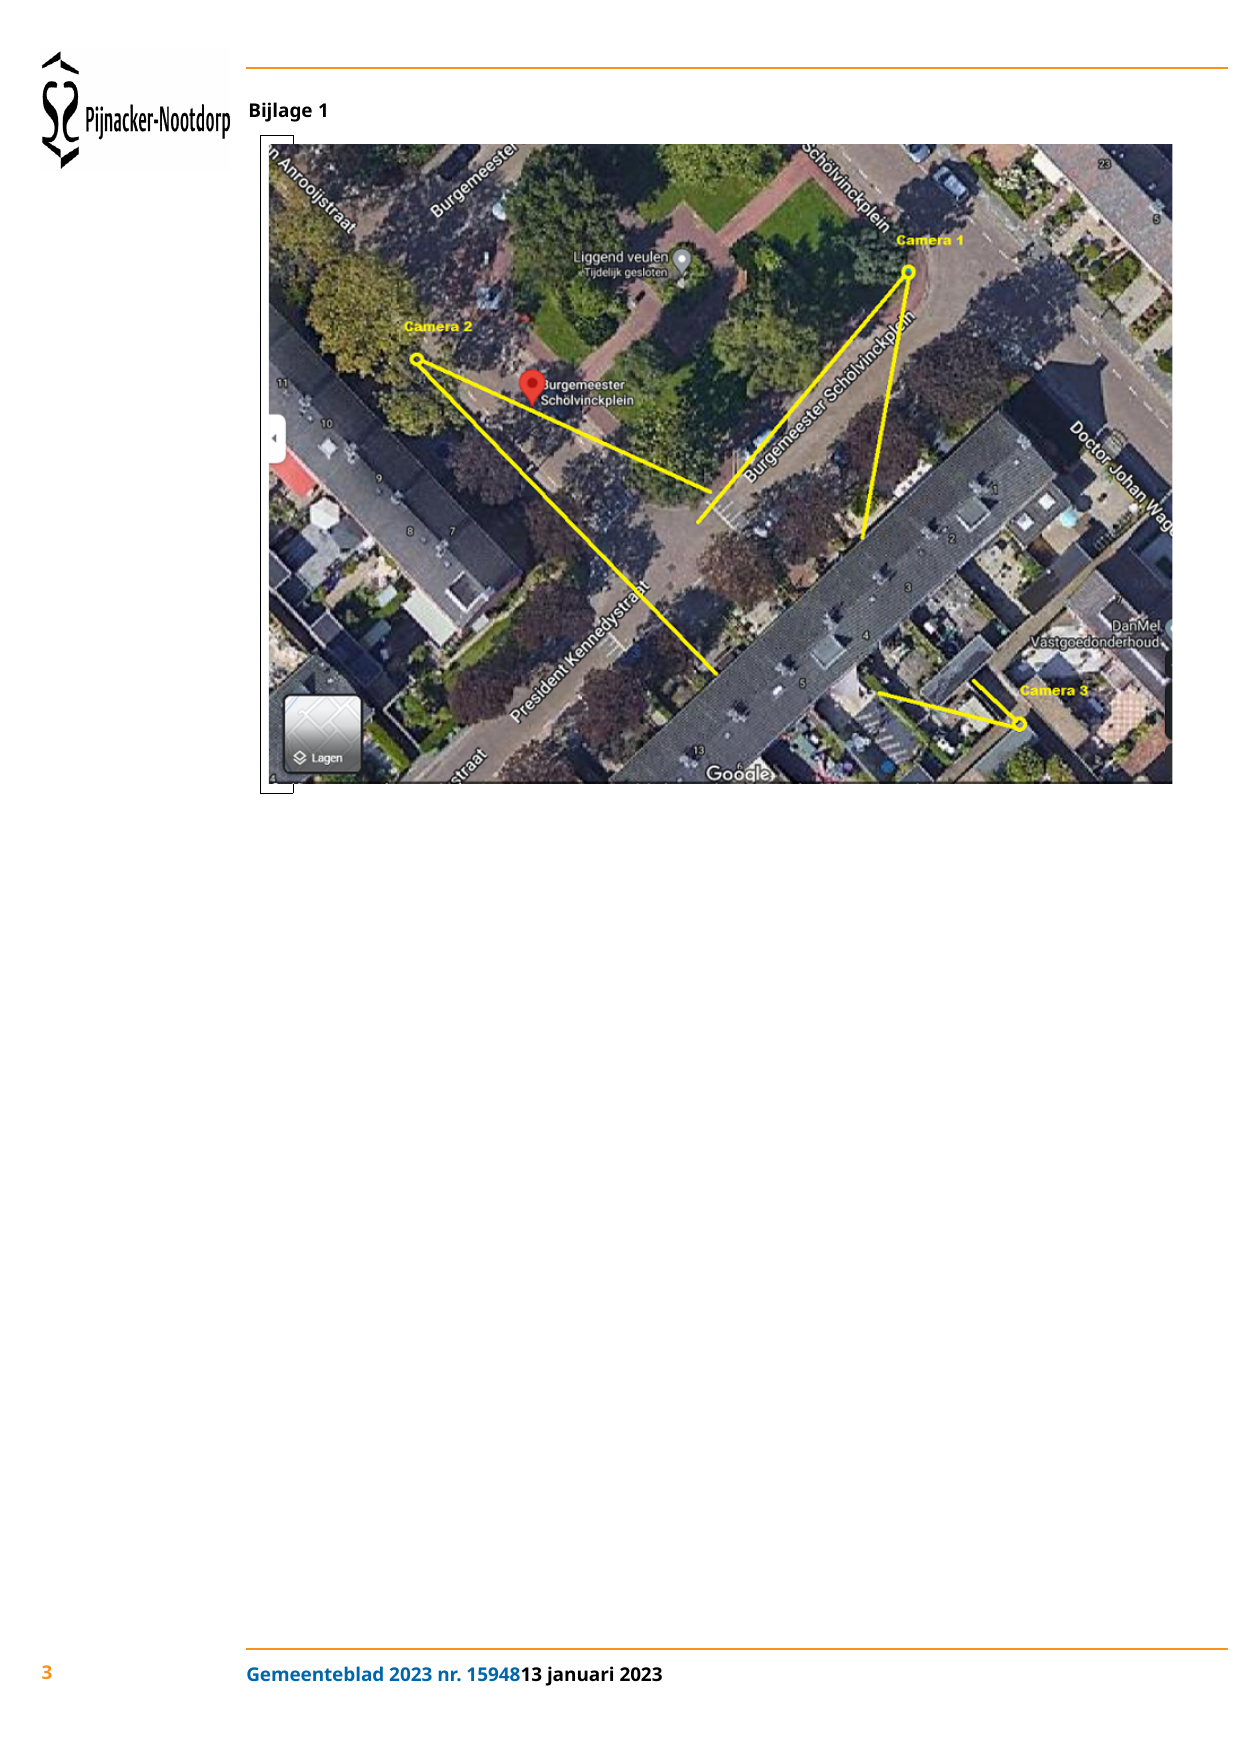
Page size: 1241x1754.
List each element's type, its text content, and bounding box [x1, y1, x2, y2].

text Bijlage 1 [248, 95, 1152, 123]
picture [41, 47, 231, 172]
picture [268, 144, 1173, 784]
